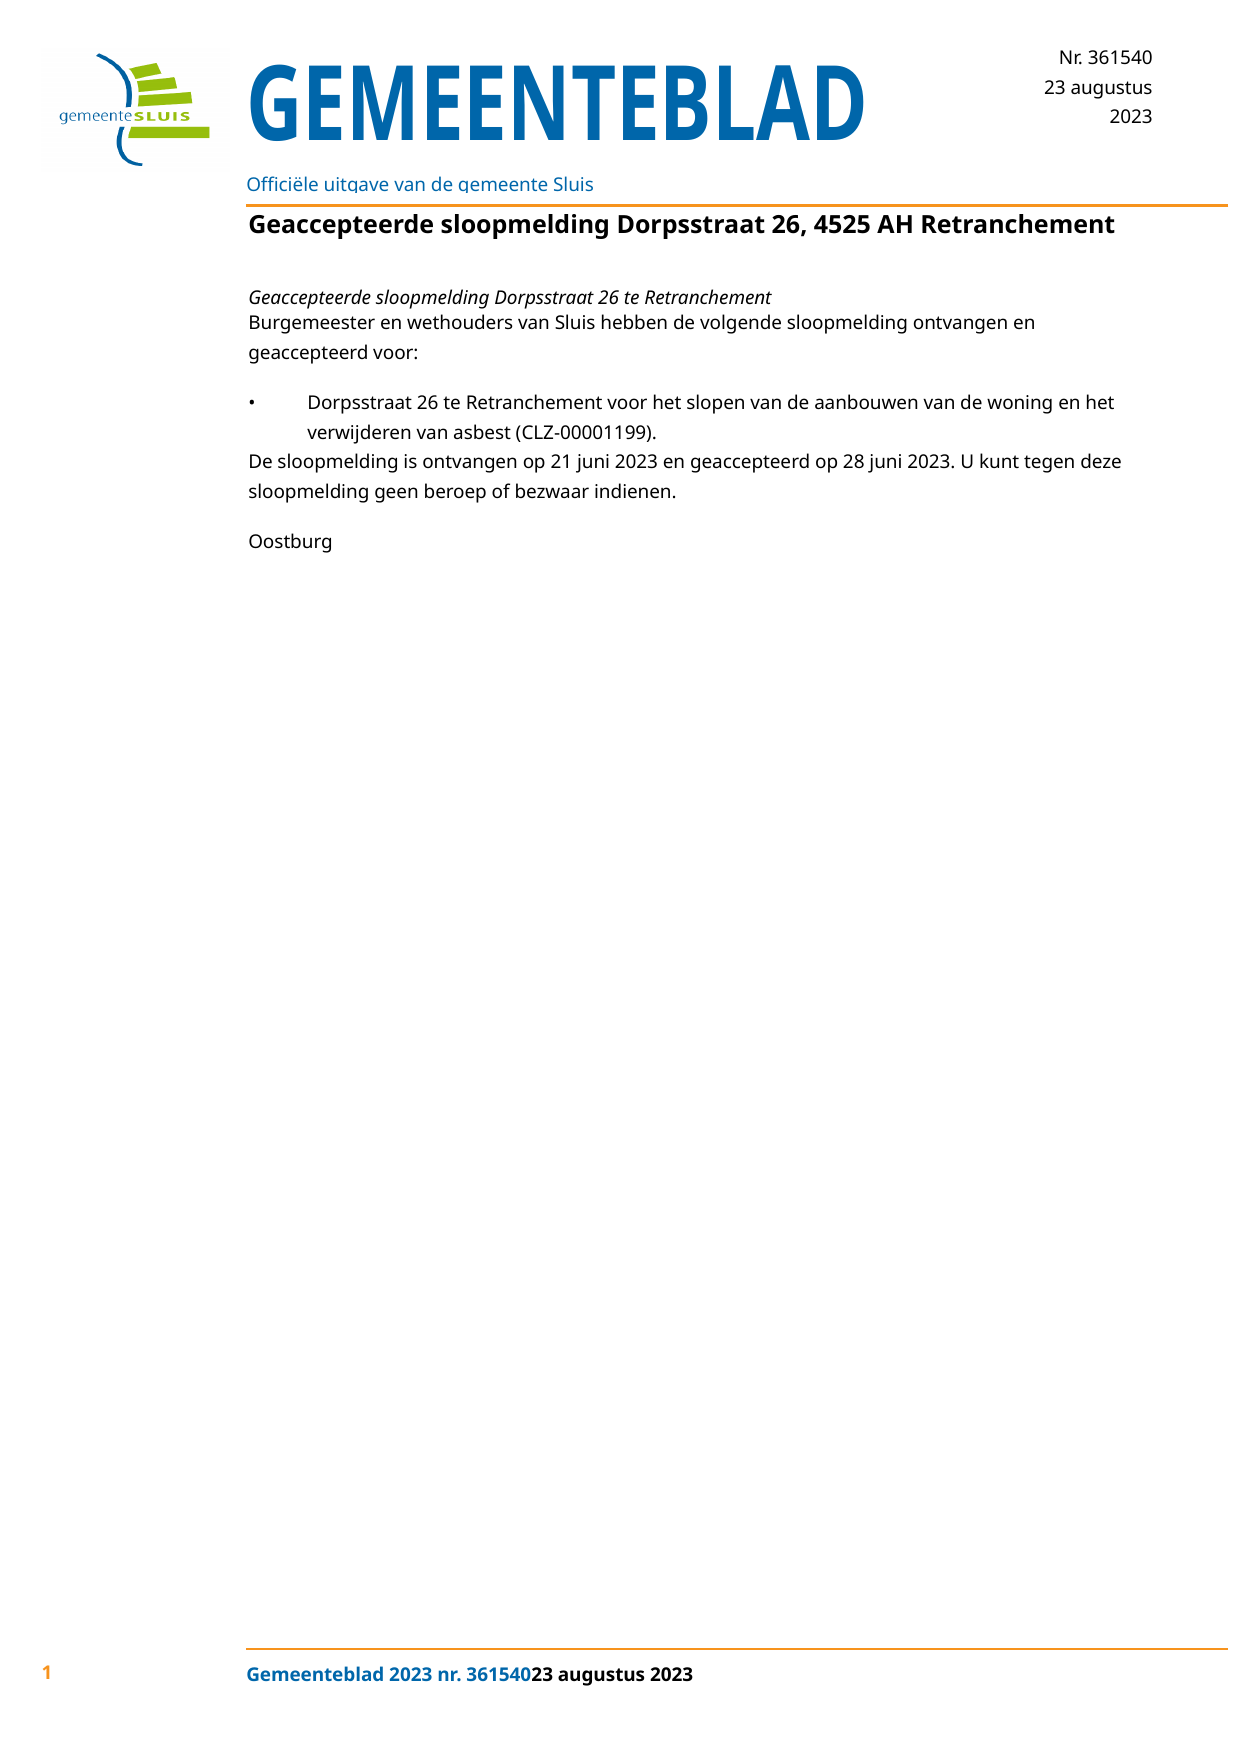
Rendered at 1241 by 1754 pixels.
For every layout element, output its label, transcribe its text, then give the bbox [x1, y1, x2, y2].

list Dorpsstraat 26 te Retranchement voor het slopen van de aanbouwen van de woning en het verwijderen van asbest (CLZ-00001199). [248, 389, 1152, 445]
text Geaccepteerde sloopmelding Dorpsstraat 26 te Retranchement [248, 284, 1152, 309]
text De sloopmelding is ontvangen op 21 juni 2023 en geaccepteerd op 28 juni 2023. U kunt tegen deze sloopmelding geen beroep of bezwaar indienen. [248, 449, 1152, 504]
text Burgemeester en wethouders van Sluis hebben de volgende sloopmelding ontvangen en geaccepteerd voor: [248, 309, 1152, 365]
text Oostburg [248, 529, 1152, 554]
text Geaccepteerde sloopmelding Dorpsstraat 26, 4525 AH Retranchement [248, 207, 1152, 241]
picture [41, 47, 231, 172]
